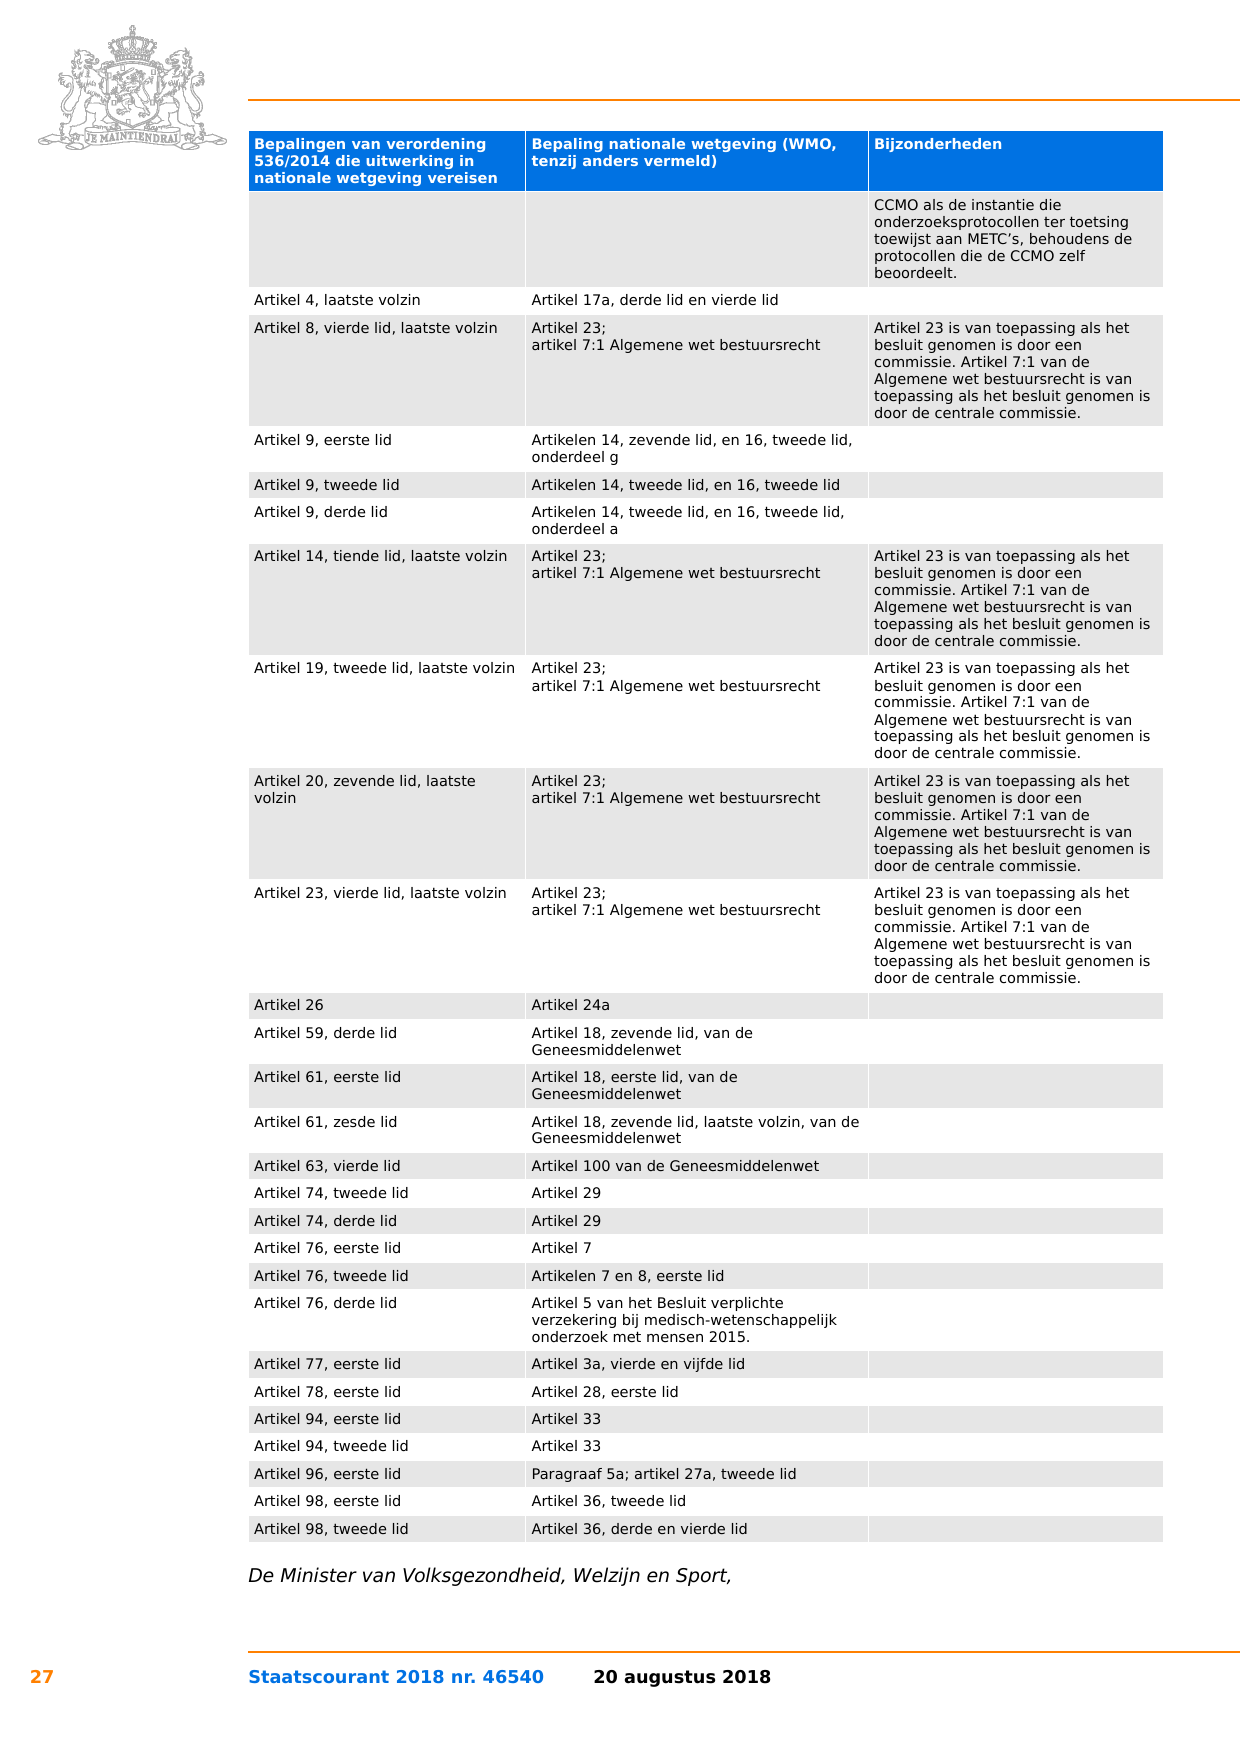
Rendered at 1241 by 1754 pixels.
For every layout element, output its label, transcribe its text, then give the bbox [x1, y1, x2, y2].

table_cell [869, 993, 1163, 1019]
table_cell Artikel 33 [526, 1406, 868, 1433]
table_cell Artikelen 14, tweede lid, en 16, tweede lid, onderdeel a [526, 499, 868, 542]
table_cell Artikel 23 is van toepassing als het besluit genomen is door een commissie. Artikel 7:1 van de Algemene wet bestuursrecht is van toepassing als het besluit genomen is door de centrale commissie. [869, 544, 1163, 655]
table_cell Artikel 78, eerste lid [249, 1379, 525, 1405]
table_cell Artikel 4, laatste volzin [249, 288, 525, 314]
table_cell Artikel 94, tweede lid [249, 1434, 525, 1460]
table_cell Artikel 74, derde lid [249, 1208, 525, 1234]
table_cell Artikel 23 is van toepassing als het besluit genomen is door een commissie. Artikel 7:1 van de Algemene wet bestuursrecht is van toepassing als het besluit genomen is door de centrale commissie. [869, 656, 1163, 767]
table_cell [869, 1434, 1163, 1460]
table_cell Artikel 24a [526, 993, 868, 1019]
table_cell Artikel 77, eerste lid [249, 1351, 525, 1378]
table_cell Artikel 36, tweede lid [526, 1489, 868, 1515]
table_header Bijzonderheden [869, 131, 1163, 191]
table_cell Artikel 23 is van toepassing als het besluit genomen is door een commissie. Artikel 7:1 van de Algemene wet bestuursrecht is van toepassing als het besluit genomen is door de centrale commissie. [869, 768, 1163, 879]
table_cell Artikel 17a, derde lid en vierde lid [526, 288, 868, 314]
table_cell Artikel 23 is van toepassing als het besluit genomen is door een commissie. Artikel 7:1 van de Algemene wet bestuursrecht is van toepassing als het besluit genomen is door de centrale commissie. [869, 315, 1163, 426]
table_cell Artikel 9, eerste lid [249, 427, 525, 471]
table_cell Artikel 36, derde en vierde lid [526, 1516, 868, 1542]
table_cell Artikel 76, derde lid [249, 1290, 525, 1350]
table_cell Artikelen 14, zevende lid, en 16, tweede lid, onderdeel g [526, 427, 868, 471]
table_header Bepaling nationale wetgeving (WMO, tenzij anders vermeld) [526, 131, 868, 191]
table_cell [869, 1516, 1163, 1542]
table_header Bepalingen van verordening 536/2014 die uitwerking in nationale wetgeving vereisen [249, 131, 525, 191]
table_cell Artikel 23; artikel 7:1 Algemene wet bestuursrecht [526, 880, 868, 992]
table_cell [869, 1379, 1163, 1405]
table_cell Artikel 5 van het Besluit verplichte verzekering bij medisch-wetenschappelijk onderzoek met mensen 2015. [526, 1290, 868, 1350]
table_cell Artikel 18, eerste lid, van de Geneesmiddelenwet [526, 1064, 868, 1108]
table_cell [249, 192, 525, 287]
table_cell [526, 192, 868, 287]
table_cell Artikel 23; artikel 7:1 Algemene wet bestuursrecht [526, 315, 868, 426]
table_cell Artikel 76, tweede lid [249, 1263, 525, 1289]
table_cell Artikel 7 [526, 1235, 868, 1262]
table_cell Artikel 18, zevende lid, van de Geneesmiddelenwet [526, 1020, 868, 1063]
table_cell Artikel 98, tweede lid [249, 1516, 525, 1542]
table_cell [869, 1351, 1163, 1378]
table_cell [869, 427, 1163, 471]
text De Minister van Volksgezondheid, Welzijn en Sport, [248, 1565, 1163, 1587]
table_cell Artikel 33 [526, 1434, 868, 1460]
table_cell Artikel 3a, vierde en vijfde lid [526, 1351, 868, 1378]
table_cell Artikel 61, zesde lid [249, 1109, 525, 1152]
table_cell Artikel 23; artikel 7:1 Algemene wet bestuursrecht [526, 768, 868, 879]
table_cell Artikel 28, eerste lid [526, 1379, 868, 1405]
table_cell Artikel 61, eerste lid [249, 1064, 525, 1108]
table_cell [869, 1235, 1163, 1262]
table_cell Artikel 59, derde lid [249, 1020, 525, 1063]
table_cell Artikelen 14, tweede lid, en 16, tweede lid [526, 472, 868, 498]
table_cell Artikel 29 [526, 1181, 868, 1207]
table_cell [869, 1109, 1163, 1152]
table_cell [869, 1064, 1163, 1108]
table_cell Artikel 18, zevende lid, laatste volzin, van de Geneesmiddelenwet [526, 1109, 868, 1152]
table_cell Artikel 23 is van toepassing als het besluit genomen is door een commissie. Artikel 7:1 van de Algemene wet bestuursrecht is van toepassing als het besluit genomen is door de centrale commissie. [869, 880, 1163, 992]
table_cell Artikel 98, eerste lid [249, 1489, 525, 1515]
table_cell [869, 1461, 1163, 1487]
picture [38, 25, 227, 150]
table_cell Artikel 14, tiende lid, laatste volzin [249, 544, 525, 655]
table_cell Artikel 96, eerste lid [249, 1461, 525, 1487]
table_cell Artikel 20, zevende lid, laatste volzin [249, 768, 525, 879]
table_cell Artikel 100 van de Geneesmiddelenwet [526, 1153, 868, 1179]
table_cell [869, 1489, 1163, 1515]
table_cell Artikel 63, vierde lid [249, 1153, 525, 1179]
table_cell Artikel 26 [249, 993, 525, 1019]
table_cell Artikel 23, vierde lid, laatste volzin [249, 880, 525, 992]
table_cell Artikel 23; artikel 7:1 Algemene wet bestuursrecht [526, 656, 868, 767]
table_cell Artikel 29 [526, 1208, 868, 1234]
table_cell [869, 499, 1163, 542]
table_cell [869, 1181, 1163, 1207]
table_cell Artikel 23; artikel 7:1 Algemene wet bestuursrecht [526, 544, 868, 655]
table_cell Paragraaf 5a; artikel 27a, tweede lid [526, 1461, 868, 1487]
table_cell [869, 1153, 1163, 1179]
table_cell [869, 1208, 1163, 1234]
table_cell [869, 1263, 1163, 1289]
table_cell Artikel 74, tweede lid [249, 1181, 525, 1207]
table_cell [869, 288, 1163, 314]
table_cell Artikel 76, eerste lid [249, 1235, 525, 1262]
table_cell Artikel 19, tweede lid, laatste volzin [249, 656, 525, 767]
table_cell Artikel 94, eerste lid [249, 1406, 525, 1433]
table_cell Artikel 8, vierde lid, laatste volzin [249, 315, 525, 426]
table_cell Artikelen 7 en 8, eerste lid [526, 1263, 868, 1289]
table_cell Artikel 9, derde lid [249, 499, 525, 542]
table_cell [869, 1290, 1163, 1350]
table_cell [869, 472, 1163, 498]
table_cell [869, 1020, 1163, 1063]
table_cell CCMO als de instantie die onderzoeksprotocollen ter toetsing toewijst aan METC’s, behoudens de protocollen die de CCMO zelf beoordeelt. [869, 192, 1163, 287]
table_cell [869, 1406, 1163, 1433]
table_cell Artikel 9, tweede lid [249, 472, 525, 498]
